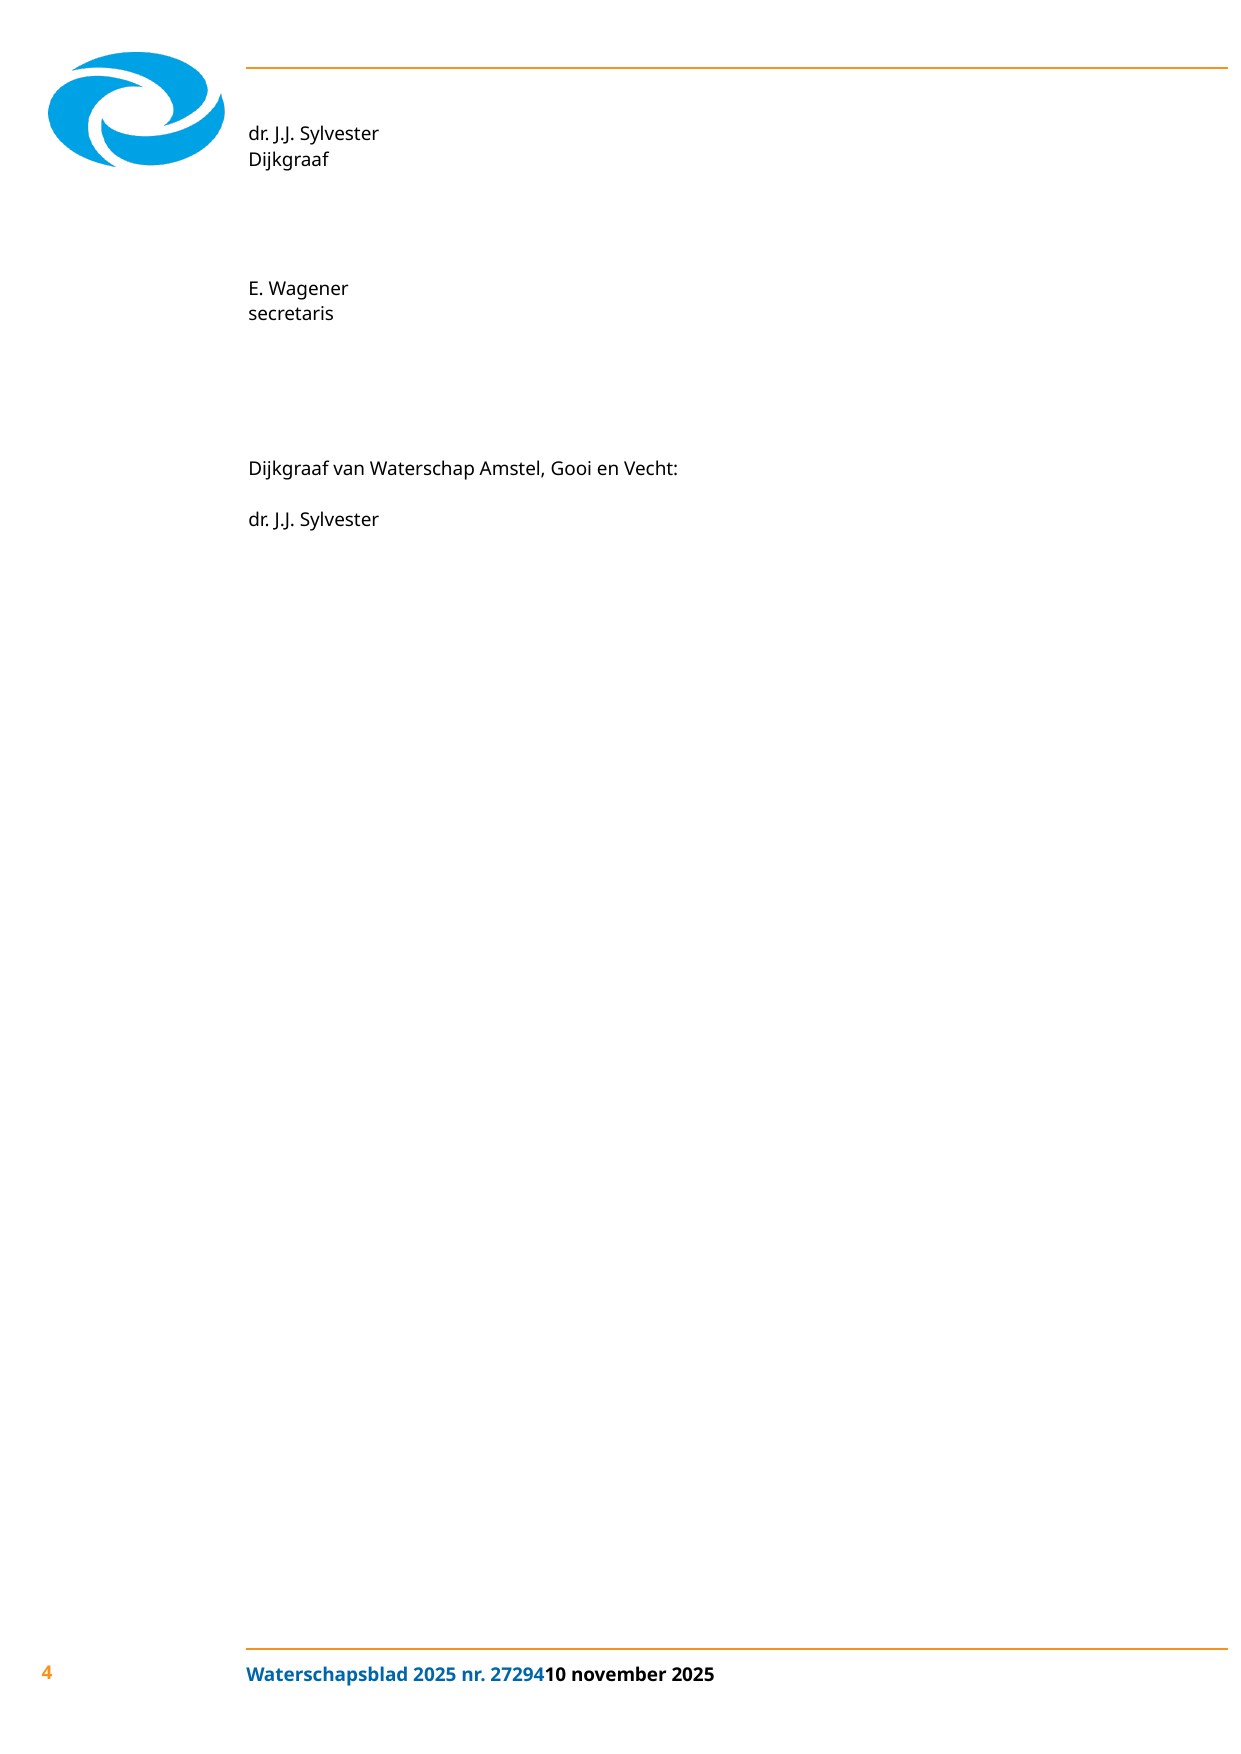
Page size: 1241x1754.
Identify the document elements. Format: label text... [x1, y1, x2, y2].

text dr. J.J. Sylvester [248, 121, 1152, 146]
text dr. J.J. Sylvester [248, 506, 1152, 532]
text secretaris [248, 301, 1152, 326]
text Dijkgraaf van Waterschap Amstel, Gooi en Vecht: [248, 455, 1152, 481]
text Dijkgraaf [248, 146, 1152, 172]
picture [41, 47, 231, 172]
text E. Wagener [248, 275, 1152, 301]
